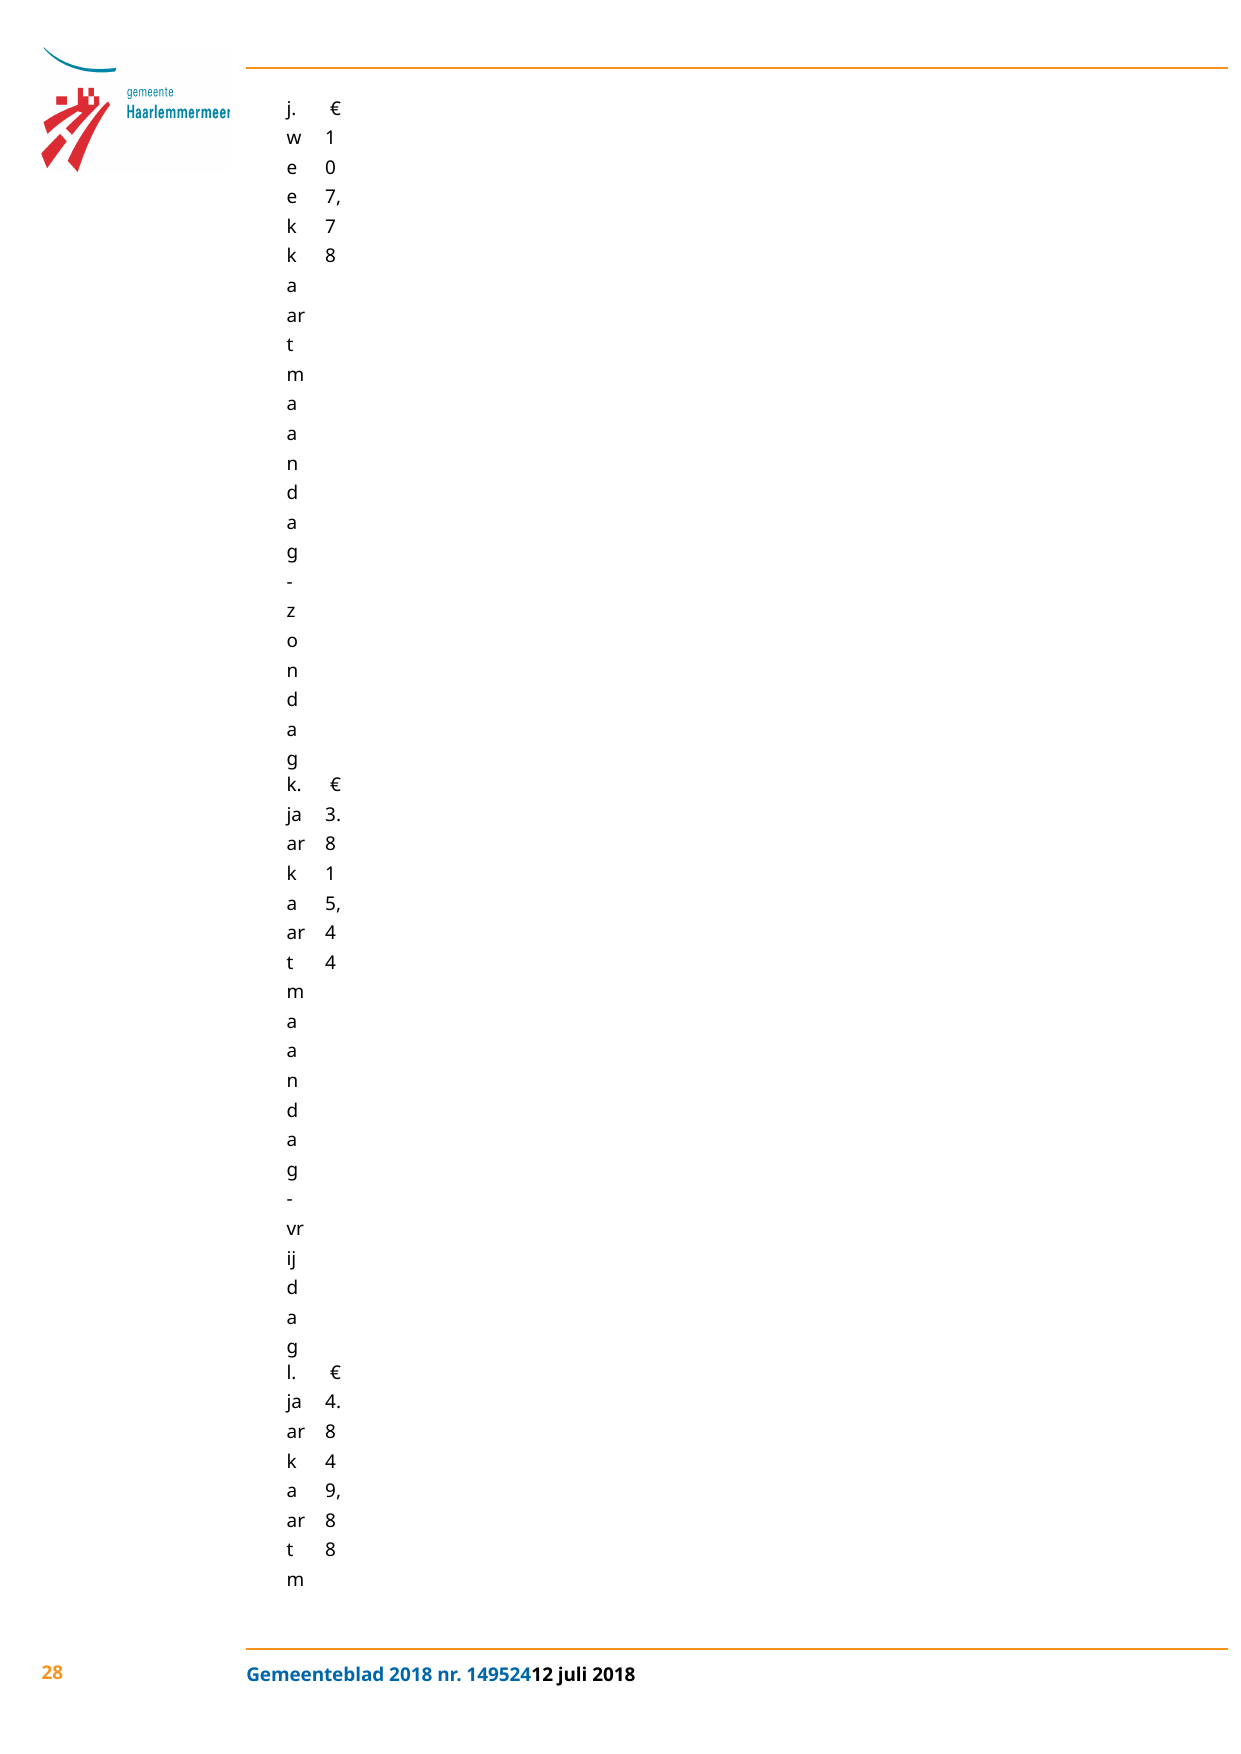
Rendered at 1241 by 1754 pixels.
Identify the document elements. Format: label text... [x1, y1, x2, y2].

table_cell [306, 1359, 325, 1592]
table_cell k. jaarkaart maandag - vrijdag [286, 771, 306, 1359]
table_cell [306, 771, 325, 1359]
table_cell [248, 771, 267, 1359]
table_cell [248, 1359, 267, 1592]
table_cell [267, 95, 286, 771]
picture [41, 47, 231, 172]
table_cell [267, 771, 286, 1359]
table_cell € 107,78 [325, 95, 344, 771]
table_cell € 4.849,88 [325, 1359, 344, 1592]
table_cell [248, 95, 267, 771]
table_cell € 3.815,44 [325, 771, 344, 1359]
table_cell l. jaarkaart m [286, 1359, 306, 1592]
table_cell j. weekkaart maandag - zondag [286, 95, 306, 771]
table_cell [267, 1359, 286, 1592]
table_cell [306, 95, 325, 771]
